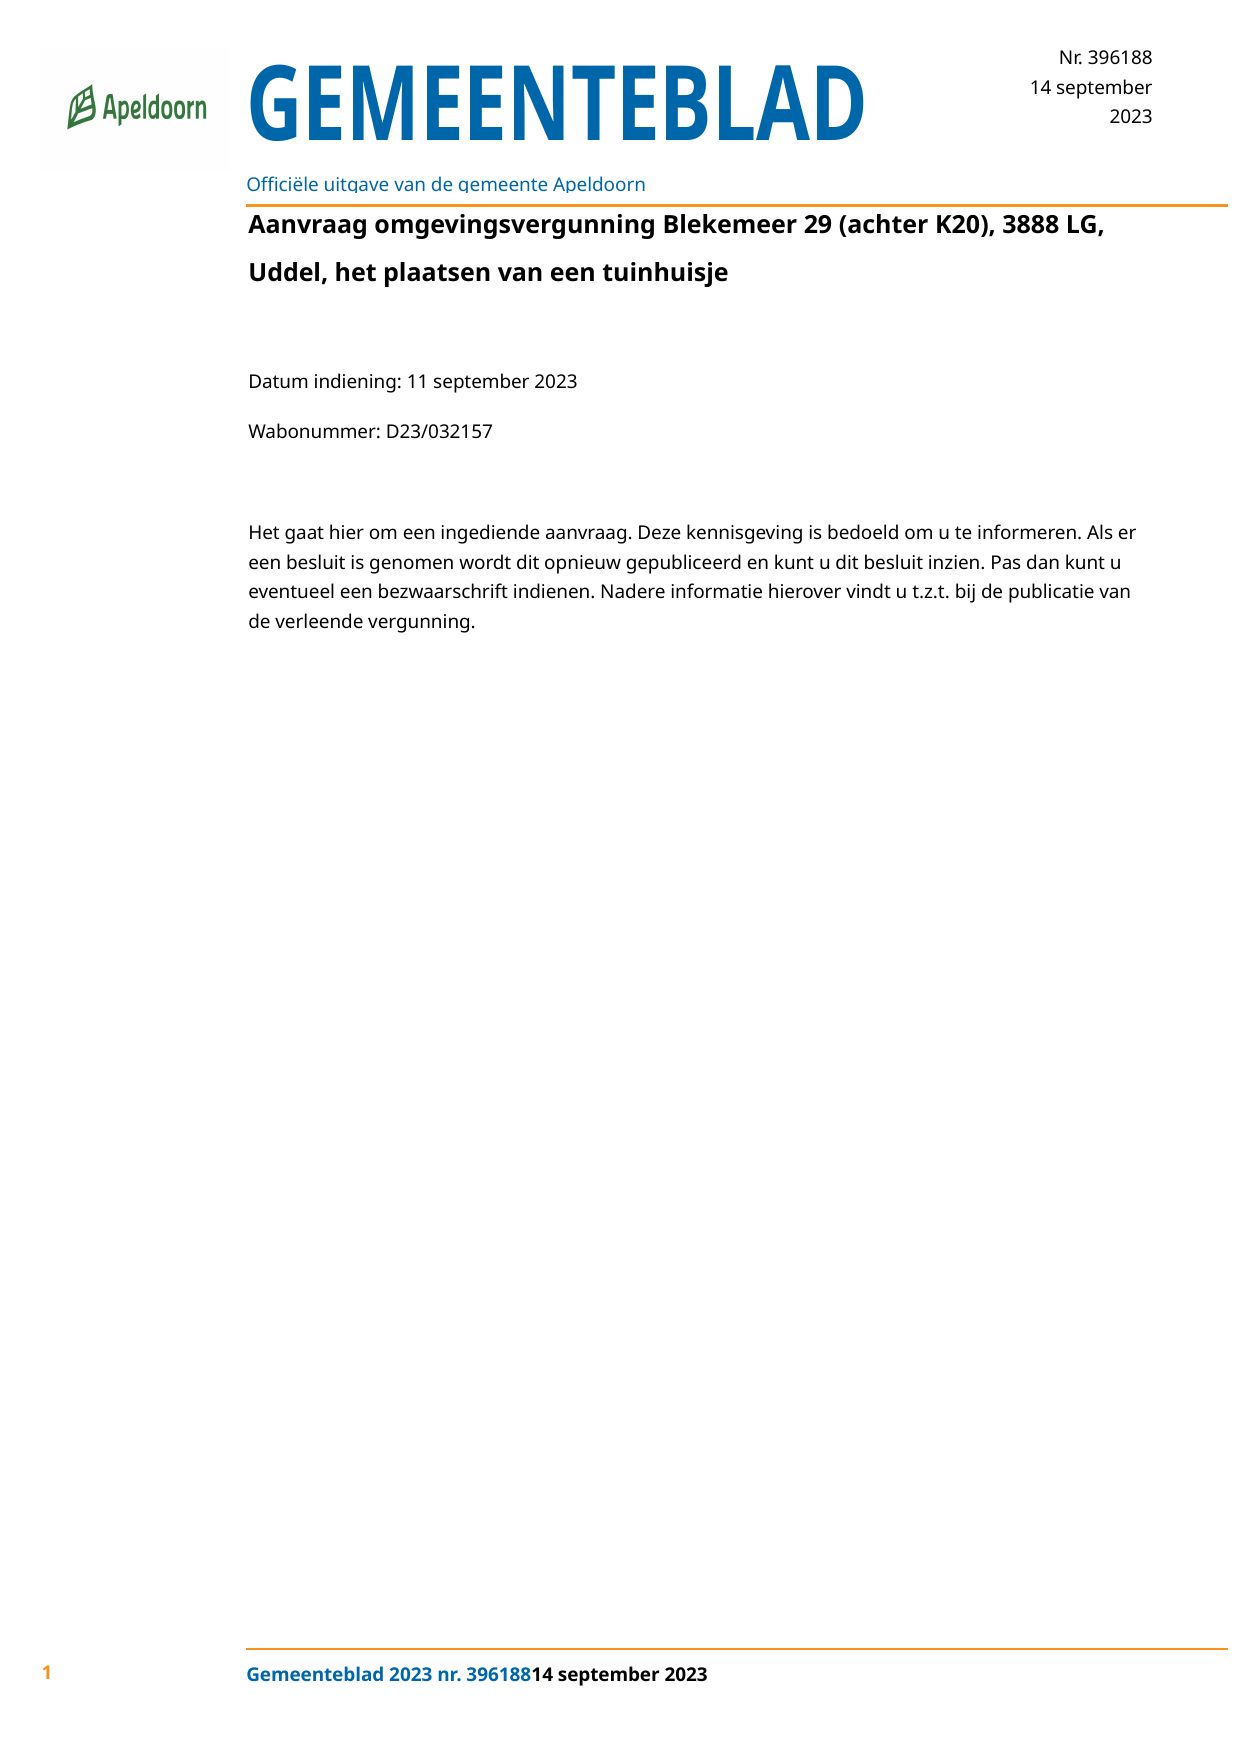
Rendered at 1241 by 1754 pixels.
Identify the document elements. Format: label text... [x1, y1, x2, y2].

text Datum indiening: 11 september 2023 [248, 368, 1152, 394]
text Aanvraag omgevingsvergunning Blekemeer 29 (achter K20), 3888 LG, Uddel, het plaatsen van een tuinhuisje [248, 207, 1152, 288]
picture [41, 47, 231, 172]
text Wabonummer: D23/032157 [248, 419, 1152, 444]
text Het gaat hier om een ingediende aanvraag. Deze kennisgeving is bedoeld om u te informeren. Als er een besluit is genomen wordt dit opnieuw gepubliceerd en kunt u dit besluit inzien. Pas dan kunt u eventueel een bezwaarschrift indienen. Nadere informatie hierover vindt u t.z.t. bij de publicatie van de verleende vergunning. [248, 519, 1152, 634]
